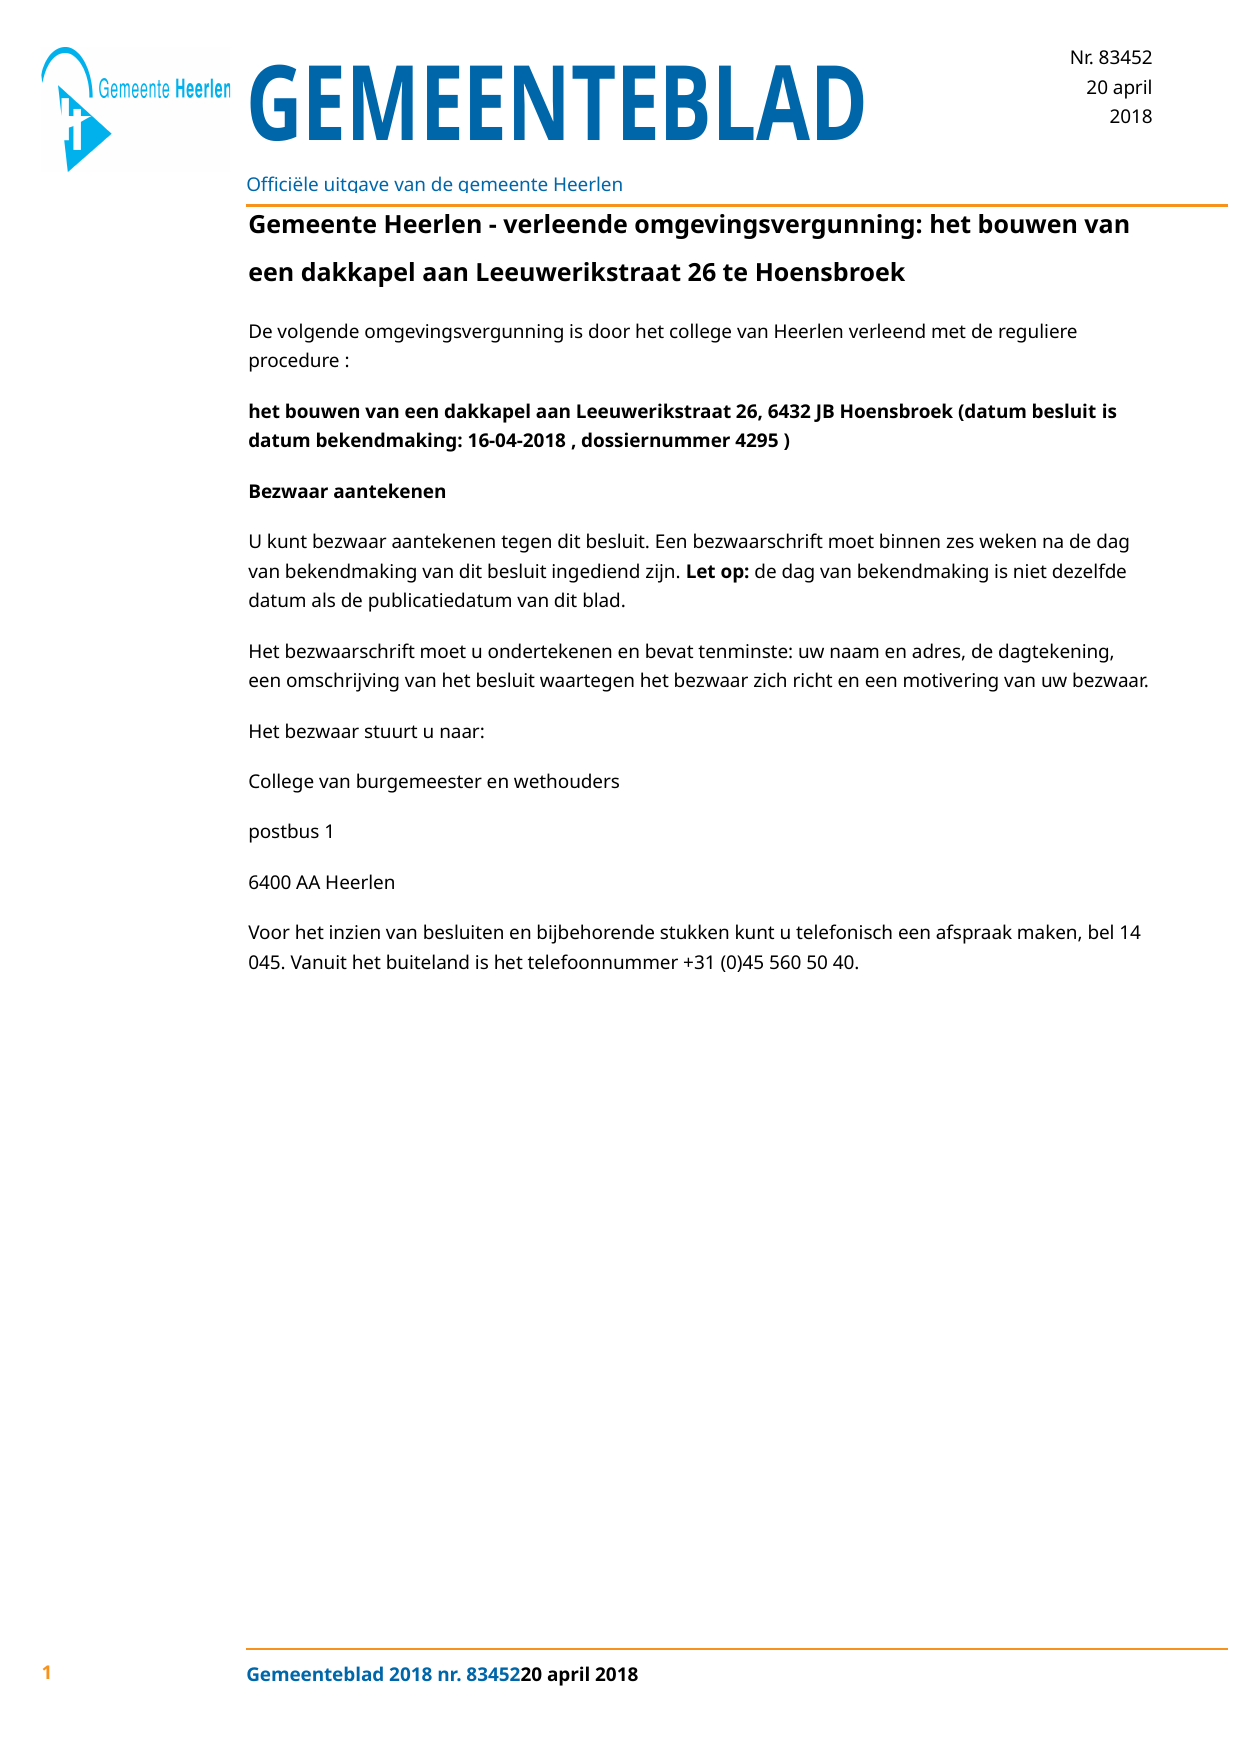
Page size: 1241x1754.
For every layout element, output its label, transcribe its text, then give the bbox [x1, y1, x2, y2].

text Voor het inzien van besluiten en bijbehorende stukken kunt u telefonisch een afspraak maken, bel 14 045. Vanuit het buiteland is het telefoonnummer +31 (0)45 560 50 40. [248, 919, 1152, 975]
text het bouwen van een dakkapel aan Leeuwerikstraat 26, 6432 JB Hoensbroek (datum besluit is datum bekendmaking: 16-04-2018 , dossiernummer 4295 ) [248, 398, 1152, 453]
text 6400 AA Heerlen [248, 869, 1152, 895]
text U kunt bezwaar aantekenen tegen dit besluit. Een bezwaarschrift moet binnen zes weken na de dag van bekendmaking van dit besluit ingediend zijn. Let op: de dag van bekendmaking is niet dezelfde datum als de publicatiedatum van dit blad. [248, 528, 1152, 613]
text postbus 1 [248, 819, 1152, 844]
text Het bezwaar stuurt u naar: [248, 718, 1152, 744]
picture [41, 47, 58, 70]
picture [41, 47, 231, 172]
text Gemeente Heerlen - verleende omgevingsvergunning: het bouwen van een dakkapel aan Leeuwerikstraat 26 te Hoensbroek [248, 207, 1152, 288]
text College van burgemeester en wethouders [248, 768, 1152, 794]
text Bezwaar aantekenen [248, 478, 1152, 504]
text Het bezwaarschrift moet u ondertekenen en bevat tenminste: uw naam en adres, de dagtekening, een omschrijving van het besluit waartegen het bezwaar zich richt en een motivering van uw bezwaar. [248, 638, 1152, 693]
text De volgende omgevingsvergunning is door het college van Heerlen verleend met de reguliere procedure : [248, 318, 1152, 373]
